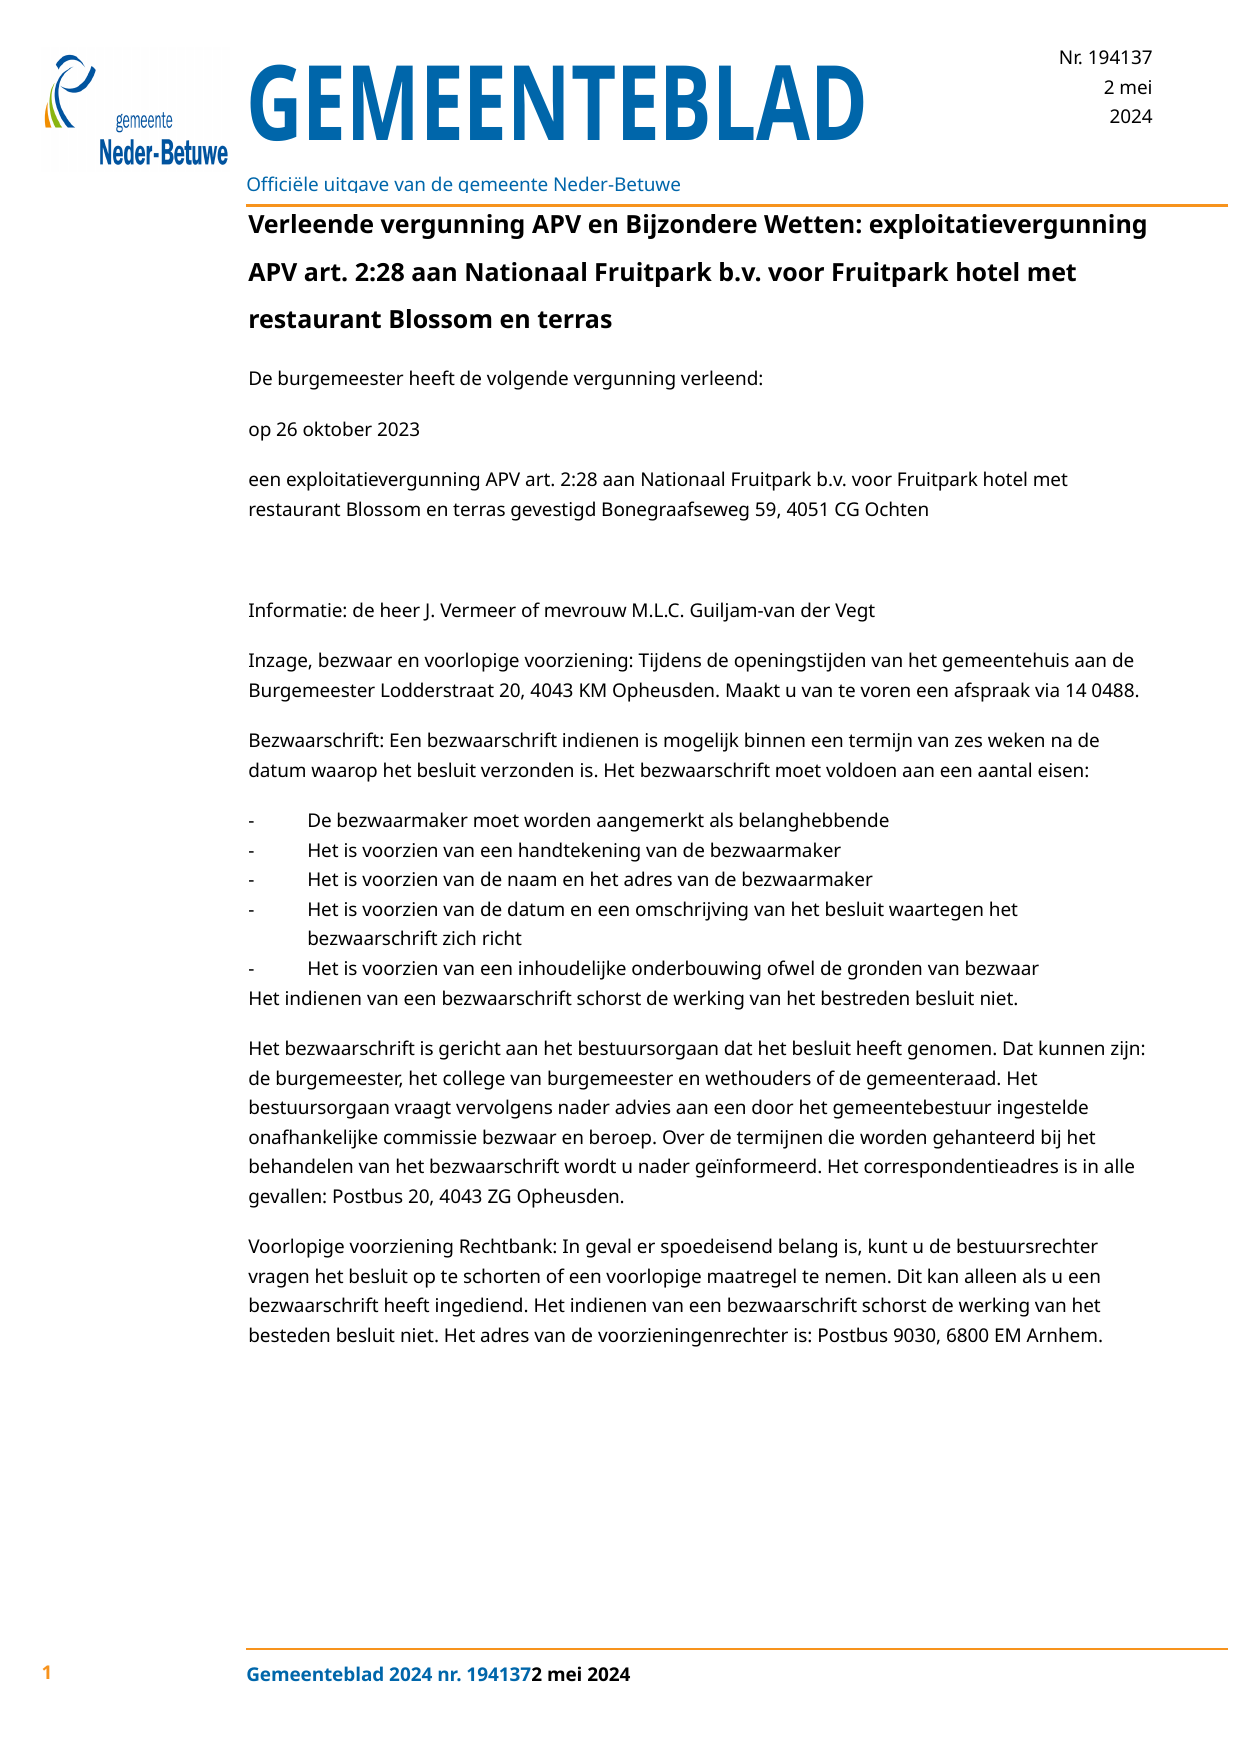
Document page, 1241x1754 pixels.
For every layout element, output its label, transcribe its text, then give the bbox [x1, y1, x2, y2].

list Het is voorzien van de naam en het adres van de bezwaarmaker [248, 866, 1152, 892]
text Het indienen van een bezwaarschrift schorst de werking van het bestreden besluit niet. [248, 985, 1152, 1010]
list De bezwaarmaker moet worden aangemerkt als belanghebbende [248, 807, 1152, 833]
text Informatie: de heer J. Vermeer of mevrouw M.L.C. Guiljam-van der Vegt [248, 597, 1152, 622]
list Het is voorzien van een handtekening van de bezwaarmaker [248, 837, 1152, 862]
text De burgemeester heeft de volgende vergunning verleend: [248, 366, 1152, 391]
list Het is voorzien van een inhoudelijke onderbouwing ofwel de gronden van bezwaar [248, 955, 1152, 981]
text op 26 oktober 2023 [248, 416, 1152, 442]
text Voorlopige voorziening Rechtbank: In geval er spoedeisend belang is, kunt u de bestuursrechter vragen het besluit op te schorten of een voorlopige maatregel te nemen. Dit kan alleen als u een bezwaarschrift heeft ingediend. Het indienen van een bezwaarschrift schorst de werking van het besteden besluit niet. Het adres van de voorzieningenrechter is: Postbus 9030, 6800 EM Arnhem. [248, 1233, 1152, 1348]
text Bezwaarschrift: Een bezwaarschrift indienen is mogelijk binnen een termijn van zes weken na de datum waarop het besluit verzonden is. Het bezwaarschrift moet voldoen aan een aantal eisen: [248, 727, 1152, 782]
text Het bezwaarschrift is gericht aan het bestuursorgaan dat het besluit heeft genomen. Dat kunnen zijn: de burgemeester, het college van burgemeester en wethouders of de gemeenteraad. Het bestuursorgaan vraagt vervolgens nader advies aan een door het gemeentebestuur ingestelde onafhankelijke commissie bezwaar en beroep. Over de termijnen die worden gehanteerd bij het behandelen van het bezwaarschrift wordt u nader geïnformeerd. Het correspondentieadres is in alle gevallen: Postbus 20, 4043 ZG Opheusden. [248, 1035, 1152, 1209]
list Het is voorzien van de datum en een omschrijving van het besluit waartegen het bezwaarschrift zich richt [248, 896, 1152, 951]
text Inzage, bezwaar en voorlopige voorziening: Tijdens de openingstijden van het gemeentehuis aan de Burgemeester Lodderstraat 20, 4043 KM Opheusden. Maakt u van te voren een afspraak via 14 0488. [248, 647, 1152, 702]
picture [41, 47, 231, 172]
text Verleende vergunning APV en Bijzondere Wetten: exploitatievergunning APV art. 2:28 aan Nationaal Fruitpark b.v. voor Fruitpark hotel met restaurant Blossom en terras [248, 207, 1152, 336]
text een exploitatievergunning APV art. 2:28 aan Nationaal Fruitpark b.v. voor Fruitpark hotel met restaurant Blossom en terras gevestigd Bonegraafseweg 59, 4051 CG Ochten [248, 466, 1152, 522]
